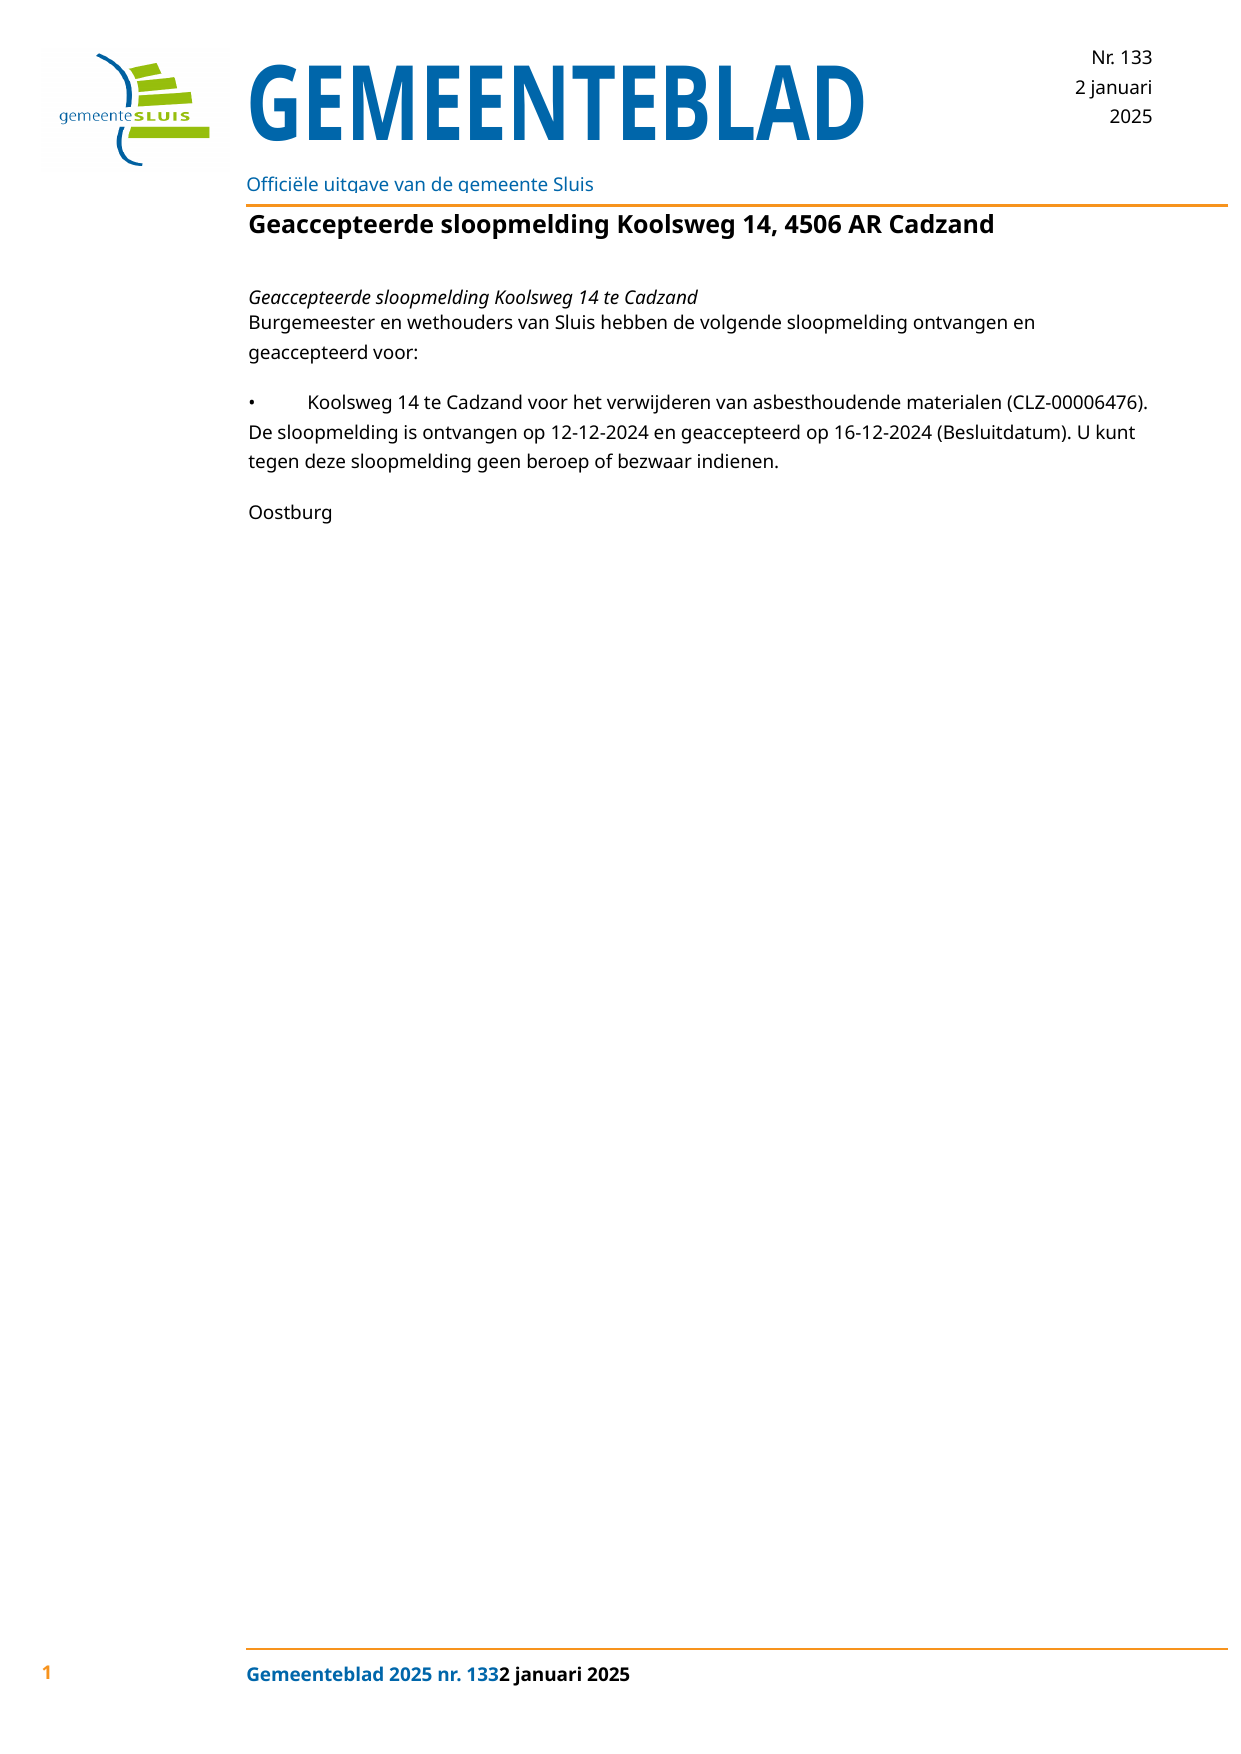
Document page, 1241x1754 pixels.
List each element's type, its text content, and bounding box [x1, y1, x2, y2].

text Geaccepteerde sloopmelding Koolsweg 14, 4506 AR Cadzand [248, 207, 1152, 241]
text Burgemeester en wethouders van Sluis hebben de volgende sloopmelding ontvangen en geaccepteerd voor: [248, 309, 1152, 365]
text Geaccepteerde sloopmelding Koolsweg 14 te Cadzand [248, 284, 1152, 309]
list Koolsweg 14 te Cadzand voor het verwijderen van asbesthoudende materialen (CLZ-00006476). [248, 389, 1152, 415]
text Oostburg [248, 499, 1152, 525]
text De sloopmelding is ontvangen op 12-12-2024 en geaccepteerd op 16-12-2024 (Besluitdatum). U kunt tegen deze sloopmelding geen beroep of bezwaar indienen. [248, 419, 1152, 474]
picture [41, 47, 231, 172]
